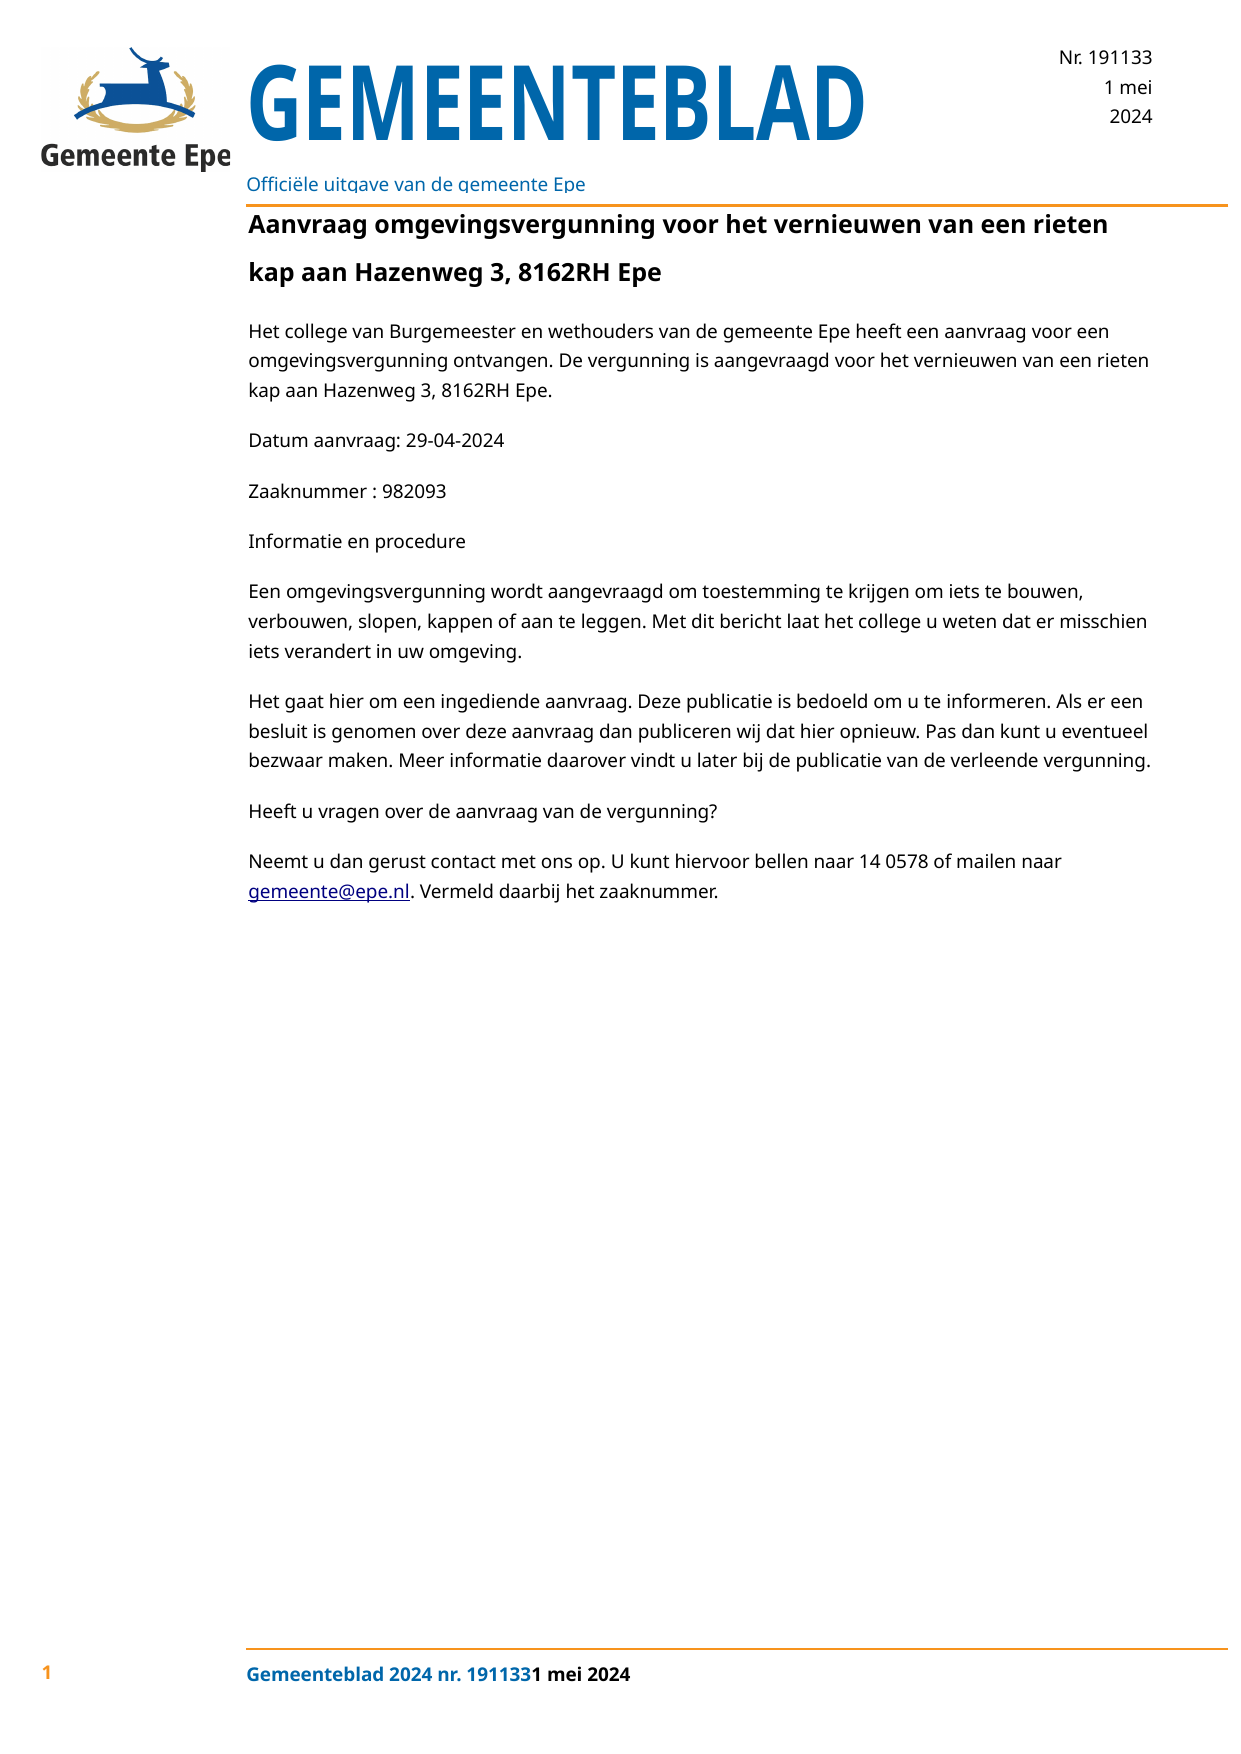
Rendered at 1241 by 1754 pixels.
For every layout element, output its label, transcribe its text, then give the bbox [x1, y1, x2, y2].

text Het gaat hier om een ingediende aanvraag. Deze publicatie is bedoeld om u te informeren. Als er een besluit is genomen over deze aanvraag dan publiceren wij dat hier opnieuw. Pas dan kunt u eventueel bezwaar maken. Meer informatie daarover vindt u later bij de publicatie van de verleende vergunning. [248, 688, 1152, 773]
text Een omgevingsvergunning wordt aangevraagd om toestemming te krijgen om iets te bouwen, verbouwen, slopen, kappen of aan te leggen. Met dit bericht laat het college u weten dat er misschien iets verandert in uw omgeving. [248, 579, 1152, 664]
text Zaaknummer : 982093 [248, 478, 1152, 504]
text Informatie en procedure [248, 528, 1152, 554]
picture [41, 47, 231, 172]
text Datum aanvraag: 29-04-2024 [248, 427, 1152, 453]
text Heeft u vragen over de aanvraag van de vergunning? [248, 798, 1152, 824]
text Het college van Burgemeester en wethouders van de gemeente Epe heeft een aanvraag voor een omgevingsvergunning ontvangen. De vergunning is aangevraagd voor het vernieuwen van een rieten kap aan Hazenweg 3, 8162RH Epe. [248, 318, 1152, 403]
text Aanvraag omgevingsvergunning voor het vernieuwen van een rieten kap aan Hazenweg 3, 8162RH Epe [248, 207, 1152, 288]
text Neemt u dan gerust contact met ons op. U kunt hiervoor bellen naar 14 0578 of mailen naar gemeente@epe.nl. Vermeld daarbij het zaaknummer. [248, 848, 1152, 904]
